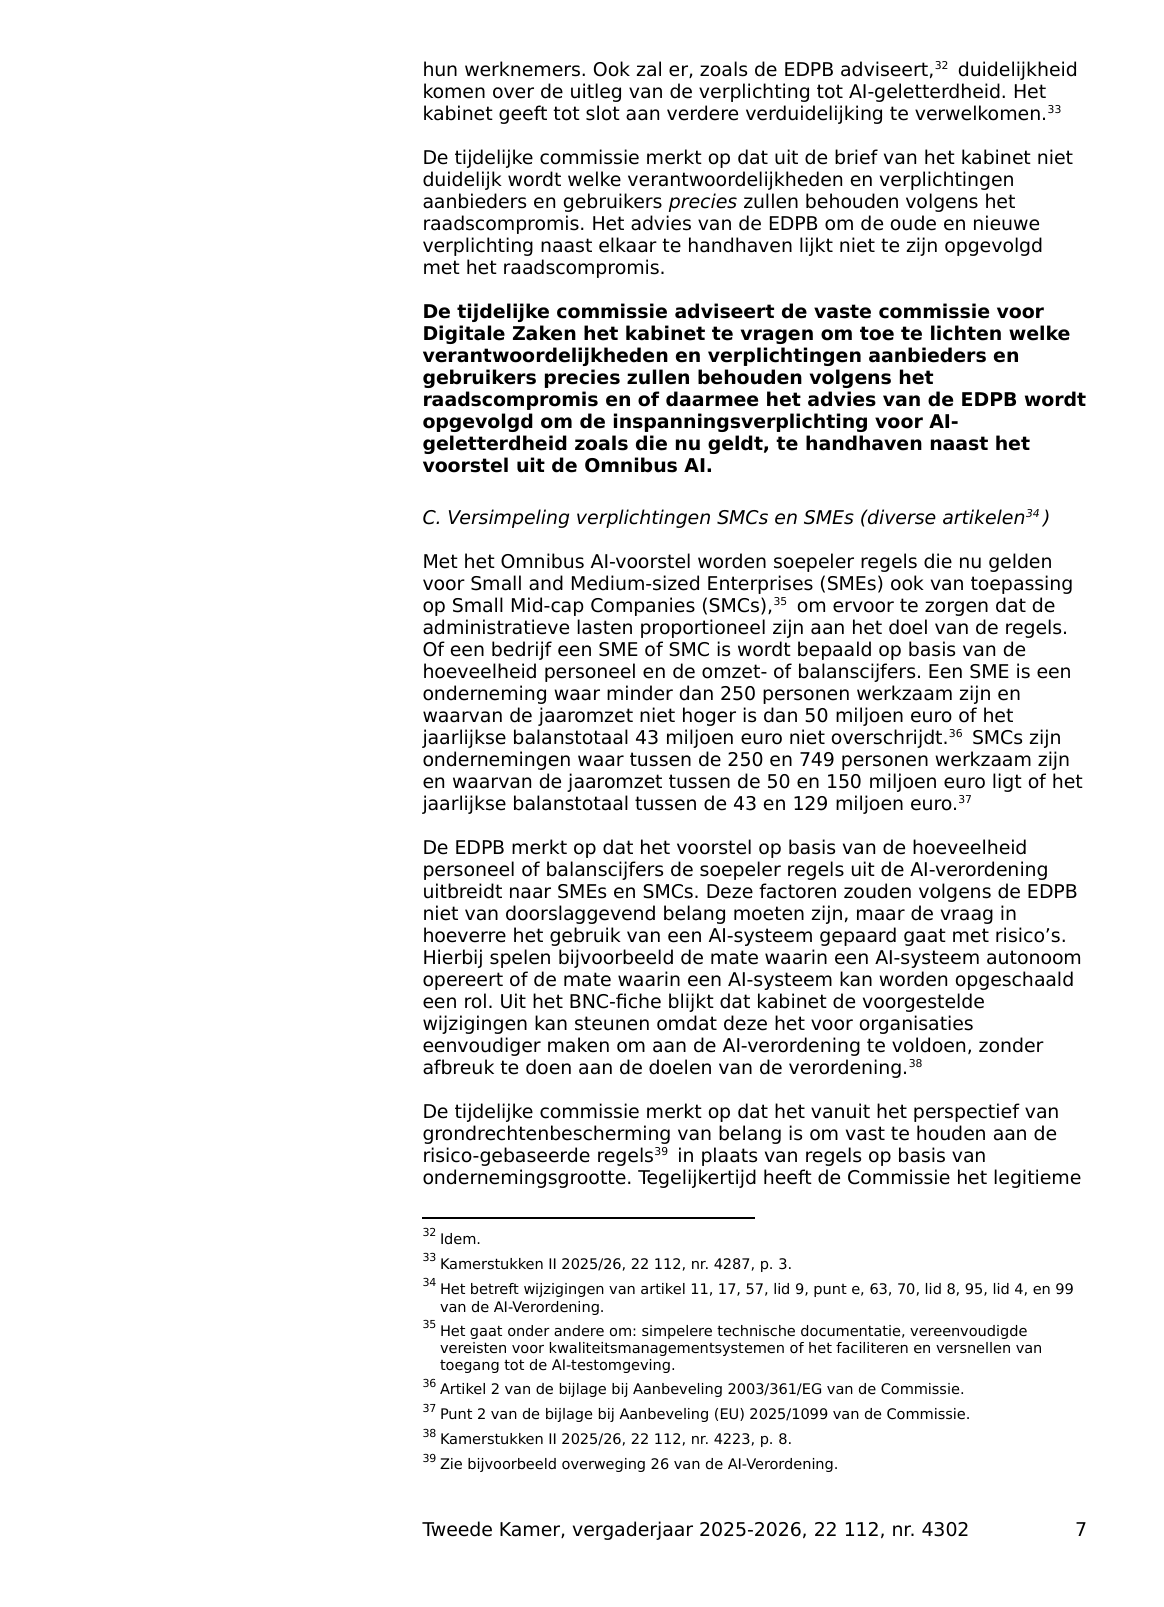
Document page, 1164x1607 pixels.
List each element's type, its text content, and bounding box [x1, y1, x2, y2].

subtitle C. Versimpeling verplichtingen SMCs en SMEs (diverse artikelen) [422, 507, 1087, 529]
text Het gaat onder andere om: simpelere technische documentatie, vereenvoudigde vereisten voor kwaliteitsmanagementsystemen of het faciliteren en versnellen van toegang tot de AI-testomgeving. [422, 1318, 1087, 1374]
text De EDPB merkt op dat het voorstel op basis van de hoeveelheid personeel of balanscijfers de soepeler regels uit de AI-verordening uitbreidt naar SMEs en SMCs. Deze factoren zouden volgens de EDPB niet van doorslaggevend belang moeten zijn, maar de vraag in hoeverre het gebruik van een AI-systeem gepaard gaat met risico’s. Hierbij spelen bijvoorbeeld de mate waarin een AI-systeem autonoom opereert of de mate waarin een AI-systeem kan worden opgeschaald een rol. Uit het BNC-fiche blijkt dat kabinet de voorgestelde wijzigingen kan steunen omdat deze het voor organisaties eenvoudiger maken om aan de AI-verordening te voldoen, zonder afbreuk te doen aan de doelen van de verordening. [422, 837, 1087, 1079]
text Kamerstukken II 2025/26, 22 112, nr. 4223, p. 8. [422, 1427, 1087, 1449]
text Punt 2 van de bijlage bij Aanbeveling (EU) 2025/1099 van de Commissie. [422, 1402, 1087, 1424]
text Met het Omnibus AI-voorstel worden soepeler regels die nu gelden voor Small and Medium-sized Enterprises (SMEs) ook van toepassing op Small Mid-cap Companies (SMCs), om ervoor te zorgen dat de administratieve lasten proportioneel zijn aan het doel van de regels. Of een bedrijf een SME of SMC is wordt bepaald op basis van de hoeveelheid personeel en de omzet- of balanscijfers. Een SME is een onderneming waar minder dan 250 personen werkzaam zijn en waarvan de jaaromzet niet hoger is dan 50 miljoen euro of het jaarlijkse balanstotaal 43 miljoen euro niet overschrijdt. SMCs zijn ondernemingen waar tussen de 250 en 749 personen werkzaam zijn en waarvan de jaaromzet tussen de 50 en 150 miljoen euro ligt of het jaarlijkse balanstotaal tussen de 43 en 129 miljoen euro. [422, 551, 1087, 815]
text Kamerstukken II 2025/26, 22 112, nr. 4287, p. 3. [422, 1252, 1087, 1274]
text hun werknemers. Ook zal er, zoals de EDPB adviseert, duidelijkheid komen over de uitleg van de verplichting tot AI-geletterdheid. Het kabinet geeft tot slot aan verdere verduidelijking te verwelkomen. [422, 59, 1087, 125]
text Artikel 2 van de bijlage bij Aanbeveling 2003/361/EG van de Commissie. [422, 1377, 1087, 1399]
text Idem. [422, 1227, 1087, 1249]
text De tijdelijke commissie adviseert de vaste commissie voor Digitale Zaken het kabinet te vragen om toe te lichten welke verantwoordelijkheden en verplichtingen aanbieders en gebruikers precies zullen behouden volgens het raadscompromis en of daarmee het advies van de EDPB wordt opgevolgd om de inspanningsverplichting voor AI-geletterdheid zoals die nu geldt, te handhaven naast het voorstel uit de Omnibus AI. [422, 301, 1087, 477]
text De tijdelijke commissie merkt op dat het vanuit het perspectief van grondrechtenbescherming van belang is om vast te houden aan de risico-gebaseerde regels in plaats van regels op basis van ondernemingsgrootte. Tegelijkertijd heeft de Commissie het legitieme [422, 1101, 1087, 1189]
text De tijdelijke commissie merkt op dat uit de brief van het kabinet niet duidelijk wordt welke verantwoordelijkheden en verplichtingen aanbieders en gebruikers precies zullen behouden volgens het raadscompromis. Het advies van de EDPB om de oude en nieuwe verplichting naast elkaar te handhaven lijkt niet te zijn opgevolgd met het raadscompromis. [422, 147, 1087, 279]
text Zie bijvoorbeeld overweging 26 van de AI-Verordening. [422, 1452, 1087, 1474]
text Het betreft wijzigingen van artikel 11, 17, 57, lid 9, punt e, 63, 70, lid 8, 95, lid 4, en 99 van de AI-Verordening. [422, 1277, 1087, 1316]
